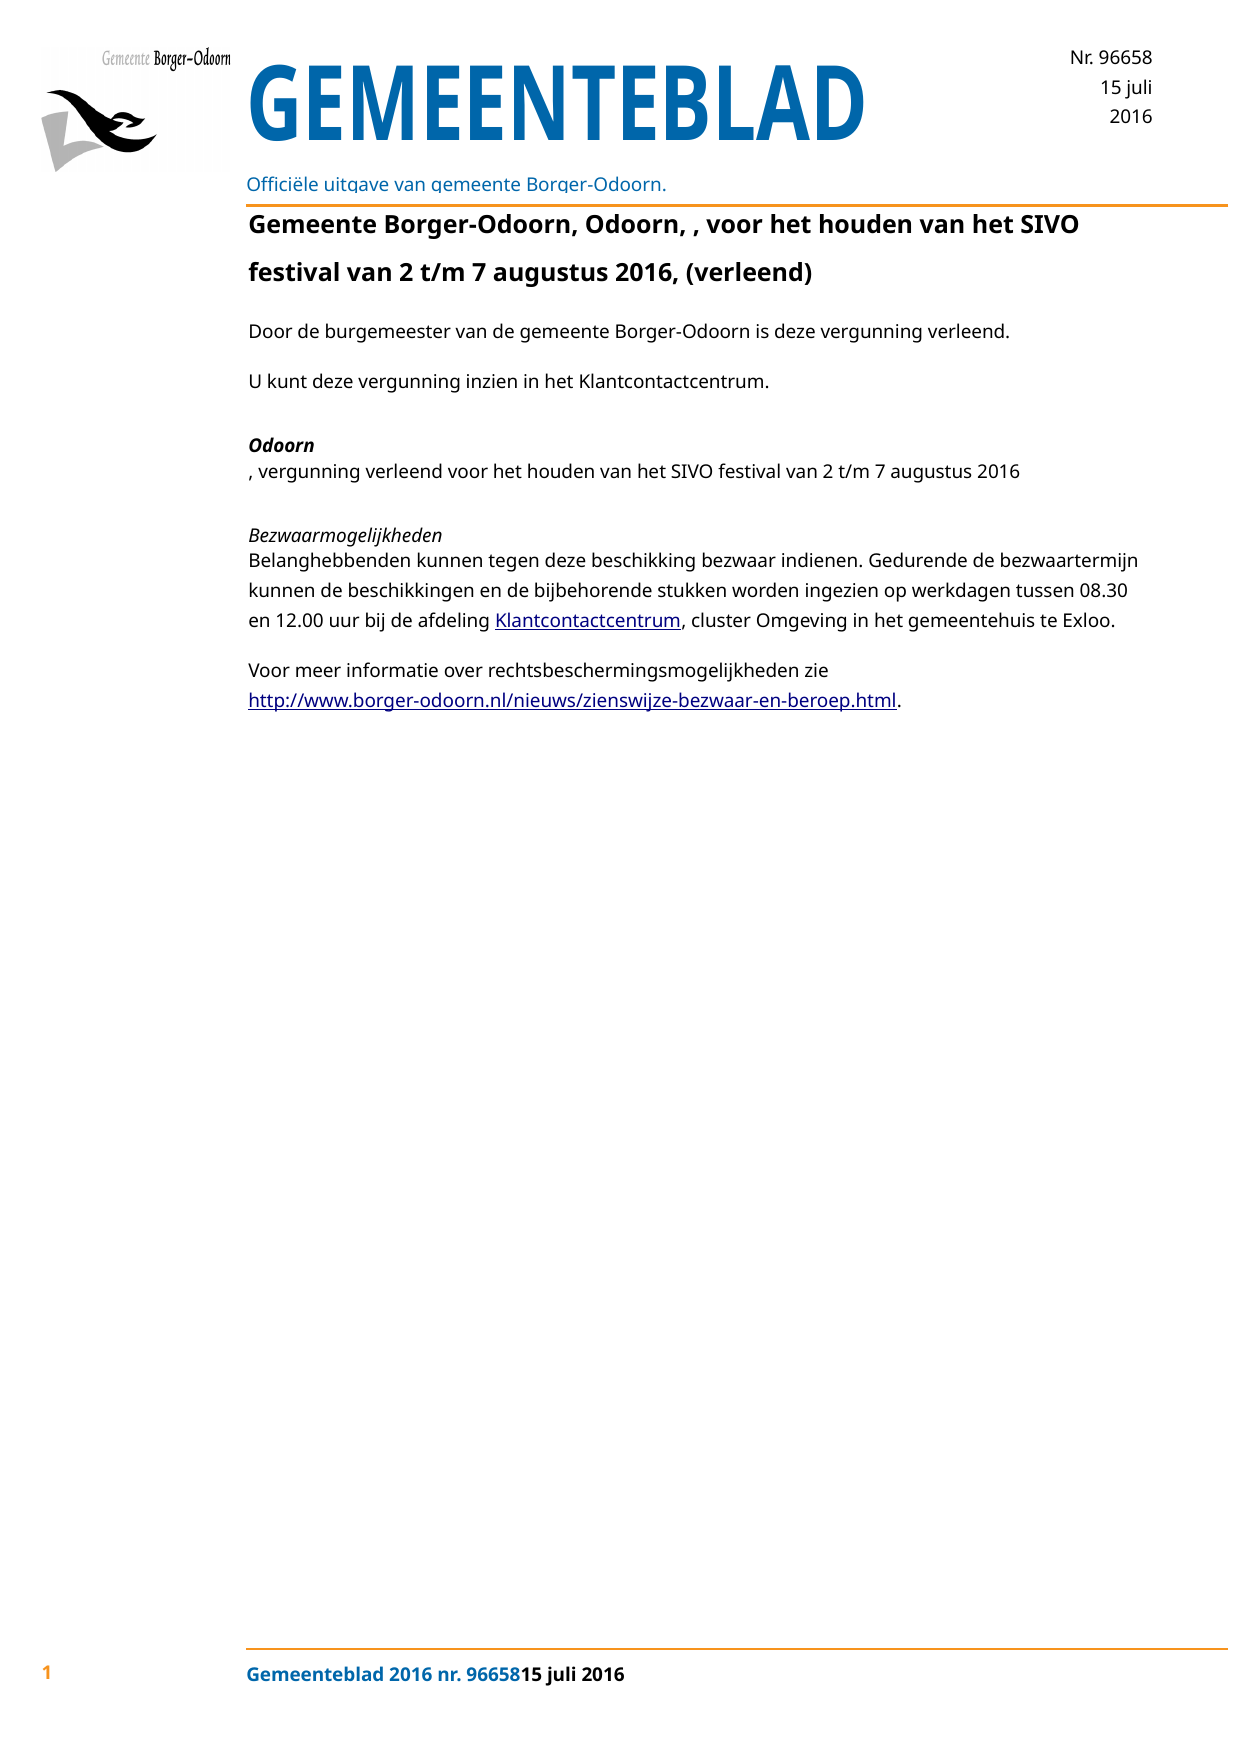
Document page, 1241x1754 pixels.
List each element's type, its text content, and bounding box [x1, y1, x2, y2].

text Belanghebbenden kunnen tegen deze beschikking bezwaar indienen. Gedurende de bezwaartermijn kunnen de beschikkingen en de bijbehorende stukken worden ingezien op werkdagen tussen 08.30 en 12.00 uur bij de afdeling Klantcontactcentrum, cluster Omgeving in het gemeentehuis te Exloo. [248, 548, 1152, 633]
text Voor meer informatie over rechtsbeschermingsmogelijkheden zie http://www.borger-odoorn.nl/nieuws/zienswijze-bezwaar-en-beroep.html. [248, 657, 1152, 713]
text Door de burgemeester van de gemeente Borger-Odoorn is deze vergunning verleend. [248, 318, 1152, 344]
text Odoorn [248, 432, 1152, 458]
picture [41, 47, 231, 172]
text , vergunning verleend voor het houden van het SIVO festival van 2 t/m 7 augustus 2016 [248, 458, 1152, 484]
text U kunt deze vergunning inzien in het Klantcontactcentrum. [248, 368, 1152, 394]
text Gemeente Borger-Odoorn, Odoorn, , voor het houden van het SIVO festival van 2 t/m 7 augustus 2016, (verleend) [248, 207, 1152, 288]
text Bezwaarmogelijkheden [248, 522, 1152, 548]
